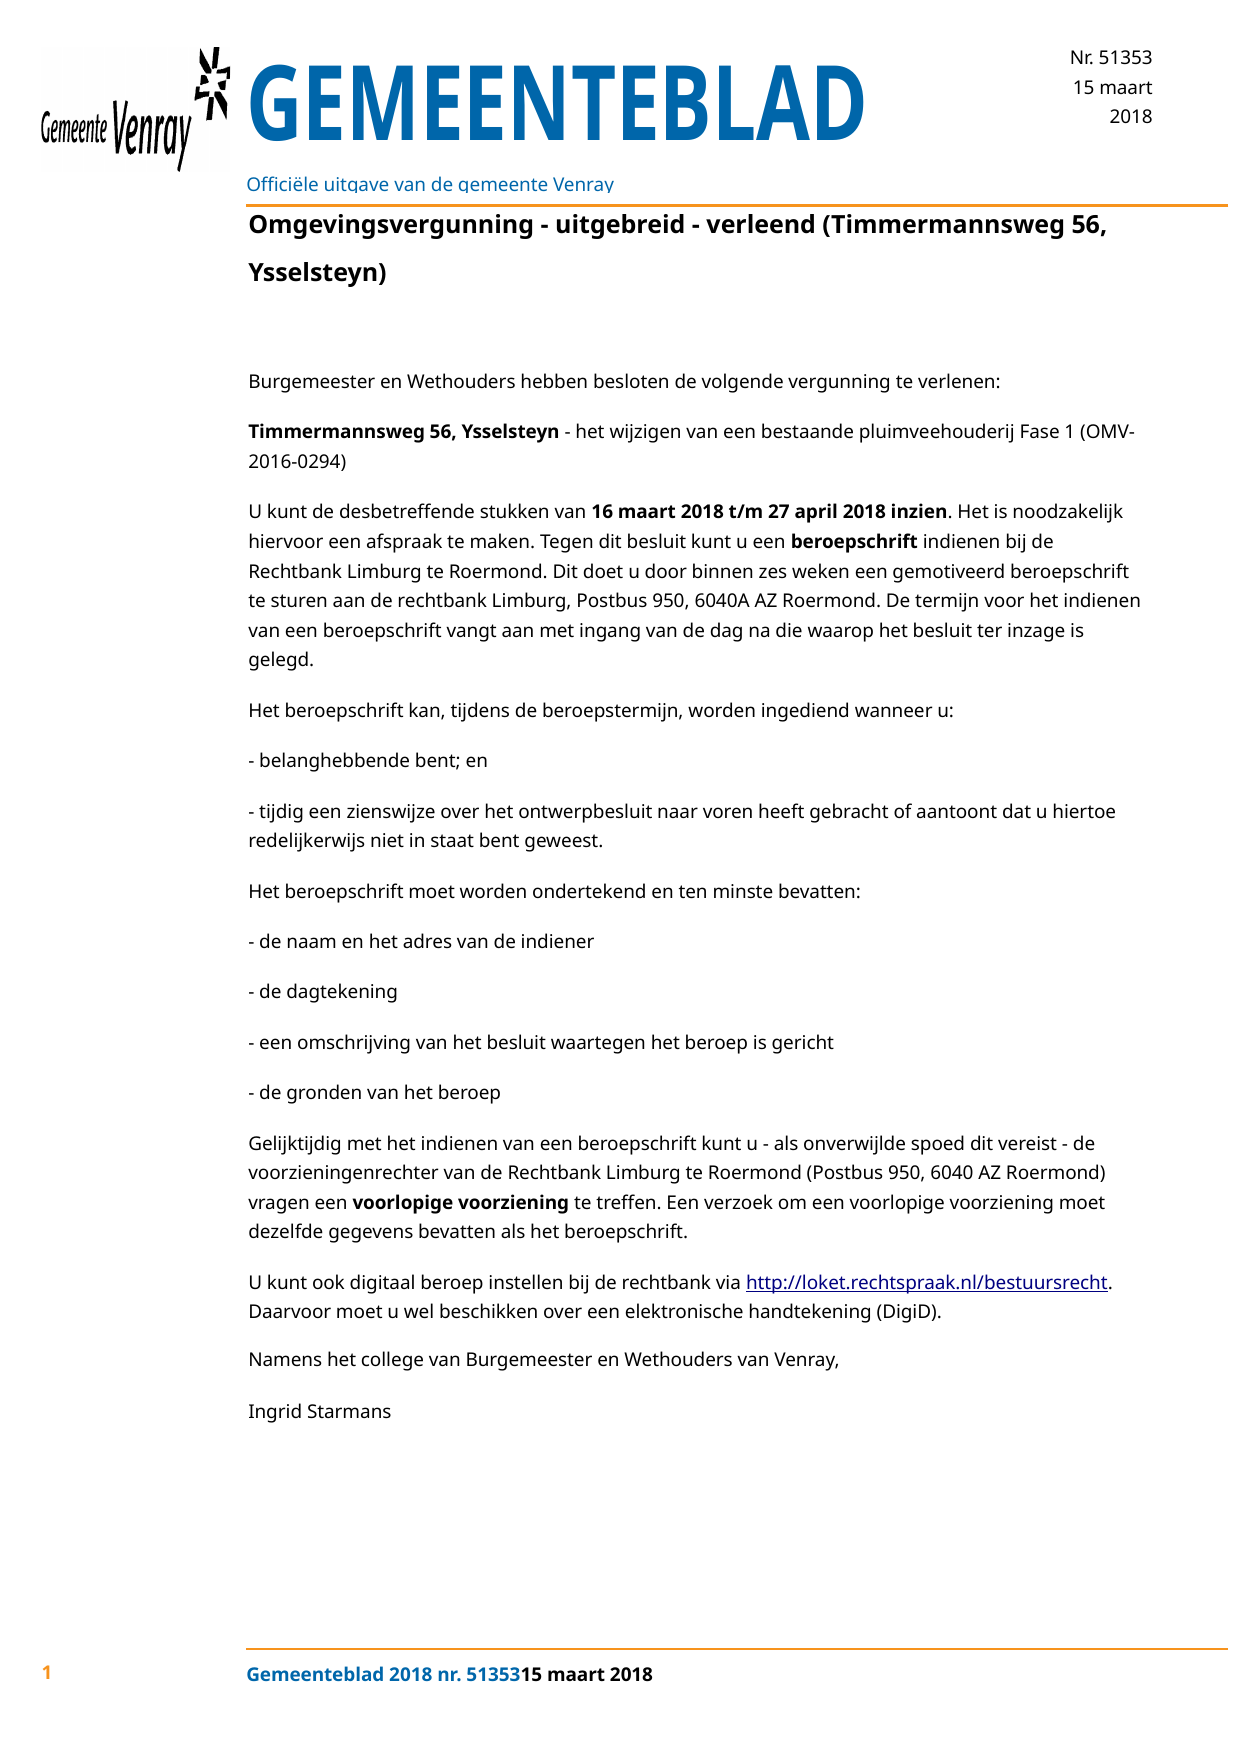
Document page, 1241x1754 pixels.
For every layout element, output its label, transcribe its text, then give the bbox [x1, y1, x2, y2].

text Burgemeester en Wethouders hebben besloten de volgende vergunning te verlenen: [248, 368, 1152, 394]
text - de dagtekening [248, 979, 1152, 1004]
text Het beroepschrift kan, tijdens de beroepstermijn, worden ingediend wanneer u: [248, 697, 1152, 723]
text - de gronden van het beroep [248, 1079, 1152, 1105]
text - belanghebbende bent; en [248, 747, 1152, 773]
text Namens het college van Burgemeester en Wethouders van Venray, [248, 1347, 1152, 1372]
text Ingrid Starmans [248, 1398, 1152, 1424]
text - de naam en het adres van de indiener [248, 928, 1152, 954]
text U kunt de desbetreffende stukken van 16 maart 2018 t/m 27 april 2018 inzien. Het is noodzakelijk hiervoor een afspraak te maken. Tegen dit besluit kunt u een beroepschrift indienen bij de Rechtbank Limburg te Roermond. Dit doet u door binnen zes weken een gemotiveerd beroepschrift te sturen aan de rechtbank Limburg, Postbus 950, 6040A AZ Roermond. De termijn voor het indienen van een beroepschrift vangt aan met ingang van de dag na die waarop het besluit ter inzage is gelegd. [248, 499, 1152, 672]
text Het beroepschrift moet worden ondertekend en ten minste bevatten: [248, 878, 1152, 904]
text Omgevingsvergunning - uitgebreid - verleend (Timmermannsweg 56, Ysselsteyn) [248, 207, 1152, 288]
text - een omschrijving van het besluit waartegen het beroep is gericht [248, 1029, 1152, 1055]
text Timmermannsweg 56, Ysselsteyn - het wijzigen van een bestaande pluimveehouderij Fase 1 (OMV-2016-0294) [248, 419, 1152, 474]
text U kunt ook digitaal beroep instellen bij de rechtbank via http://loket.rechtspraak.nl/bestuursrecht. Daarvoor moet u wel beschikken over een elektronische handtekening (DigiD). [248, 1269, 1152, 1324]
picture [41, 47, 231, 172]
text - tijdig een zienswijze over het ontwerpbesluit naar voren heeft gebracht of aantoont dat u hiertoe redelijkerwijs niet in staat bent geweest. [248, 798, 1152, 853]
text Gelijktijdig met het indienen van een beroepschrift kunt u - als onverwijlde spoed dit vereist - de voorzieningenrechter van de Rechtbank Limburg te Roermond (Postbus 950, 6040 AZ Roermond) vragen een voorlopige voorziening te treffen. Een verzoek om een voorlopige voorziening moet dezelfde gegevens bevatten als het beroepschrift. [248, 1130, 1152, 1244]
